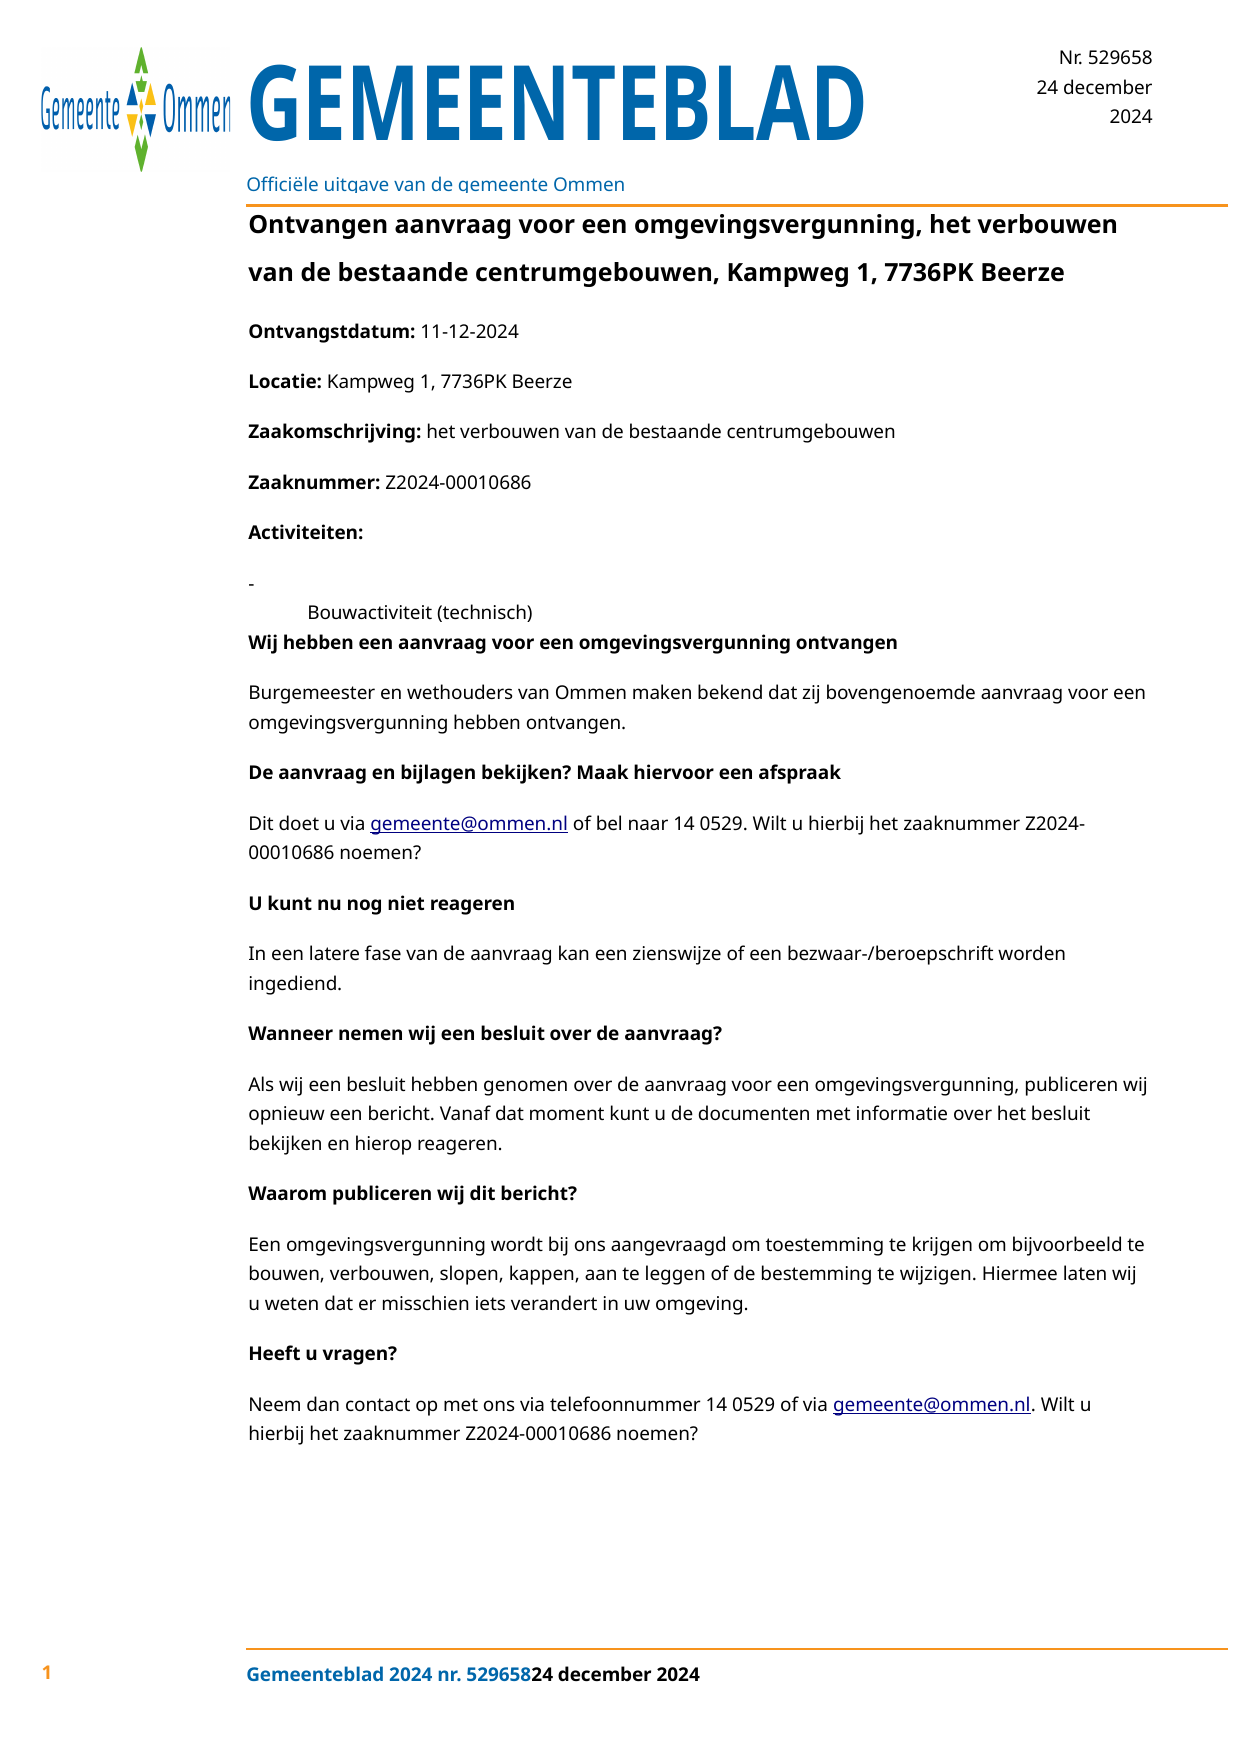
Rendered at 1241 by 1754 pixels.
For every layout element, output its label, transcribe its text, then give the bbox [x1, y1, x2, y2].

text Waarom publiceren wij dit bericht? [248, 1180, 1152, 1206]
text Wij hebben een aanvraag voor een omgevingsvergunning ontvangen [248, 629, 1152, 655]
text U kunt nu nog niet reageren [248, 890, 1152, 916]
text Een omgevingsvergunning wordt bij ons aangevraagd om toestemming te krijgen om bijvoorbeeld te bouwen, verbouwen, slopen, kappen, aan te leggen of de bestemming te wijzigen. Hiermee laten wij u weten dat er misschien iets verandert in uw omgeving. [248, 1231, 1152, 1316]
text Als wij een besluit hebben genomen over de aanvraag voor een omgevingsvergunning, publiceren wij opnieuw een bericht. Vanaf dat moment kunt u de documenten met informatie over het besluit bekijken en hierop reageren. [248, 1071, 1152, 1156]
text De aanvraag en bijlagen bekijken? Maak hiervoor een afspraak [248, 759, 1152, 785]
text Neem dan contact op met ons via telefoonnummer 14 0529 of via gemeente@ommen.nl. Wilt u hierbij het zaaknummer Z2024-00010686 noemen? [248, 1391, 1152, 1446]
text Wanneer nemen wij een besluit over de aanvraag? [248, 1020, 1152, 1046]
text Dit doet u via gemeente@ommen.nl of bel naar 14 0529. Wilt u hierbij het zaaknummer Z2024-00010686 noemen? [248, 810, 1152, 865]
picture [41, 47, 231, 172]
list Bouwactiviteit (technisch) [248, 599, 1152, 625]
text Zaaknummer: Z2024-00010686 [248, 469, 1152, 495]
text Ontvangstdatum: 11-12-2024 [248, 318, 1152, 344]
text Ontvangen aanvraag voor een omgevingsvergunning, het verbouwen van de bestaande centrumgebouwen, Kampweg 1, 7736PK Beerze [248, 207, 1152, 288]
text Burgemeester en wethouders van Ommen maken bekend dat zij bovengenoemde aanvraag voor een omgevingsvergunning hebben ontvangen. [248, 679, 1152, 735]
text Zaakomschrijving: het verbouwen van de bestaande centrumgebouwen [248, 419, 1152, 444]
text Activiteiten: [248, 519, 1152, 545]
text Heeft u vragen? [248, 1340, 1152, 1366]
text In een latere fase van de aanvraag kan een zienswijze of een bezwaar-/beroepschrift worden ingediend. [248, 940, 1152, 996]
text Locatie: Kampweg 1, 7736PK Beerze [248, 368, 1152, 394]
